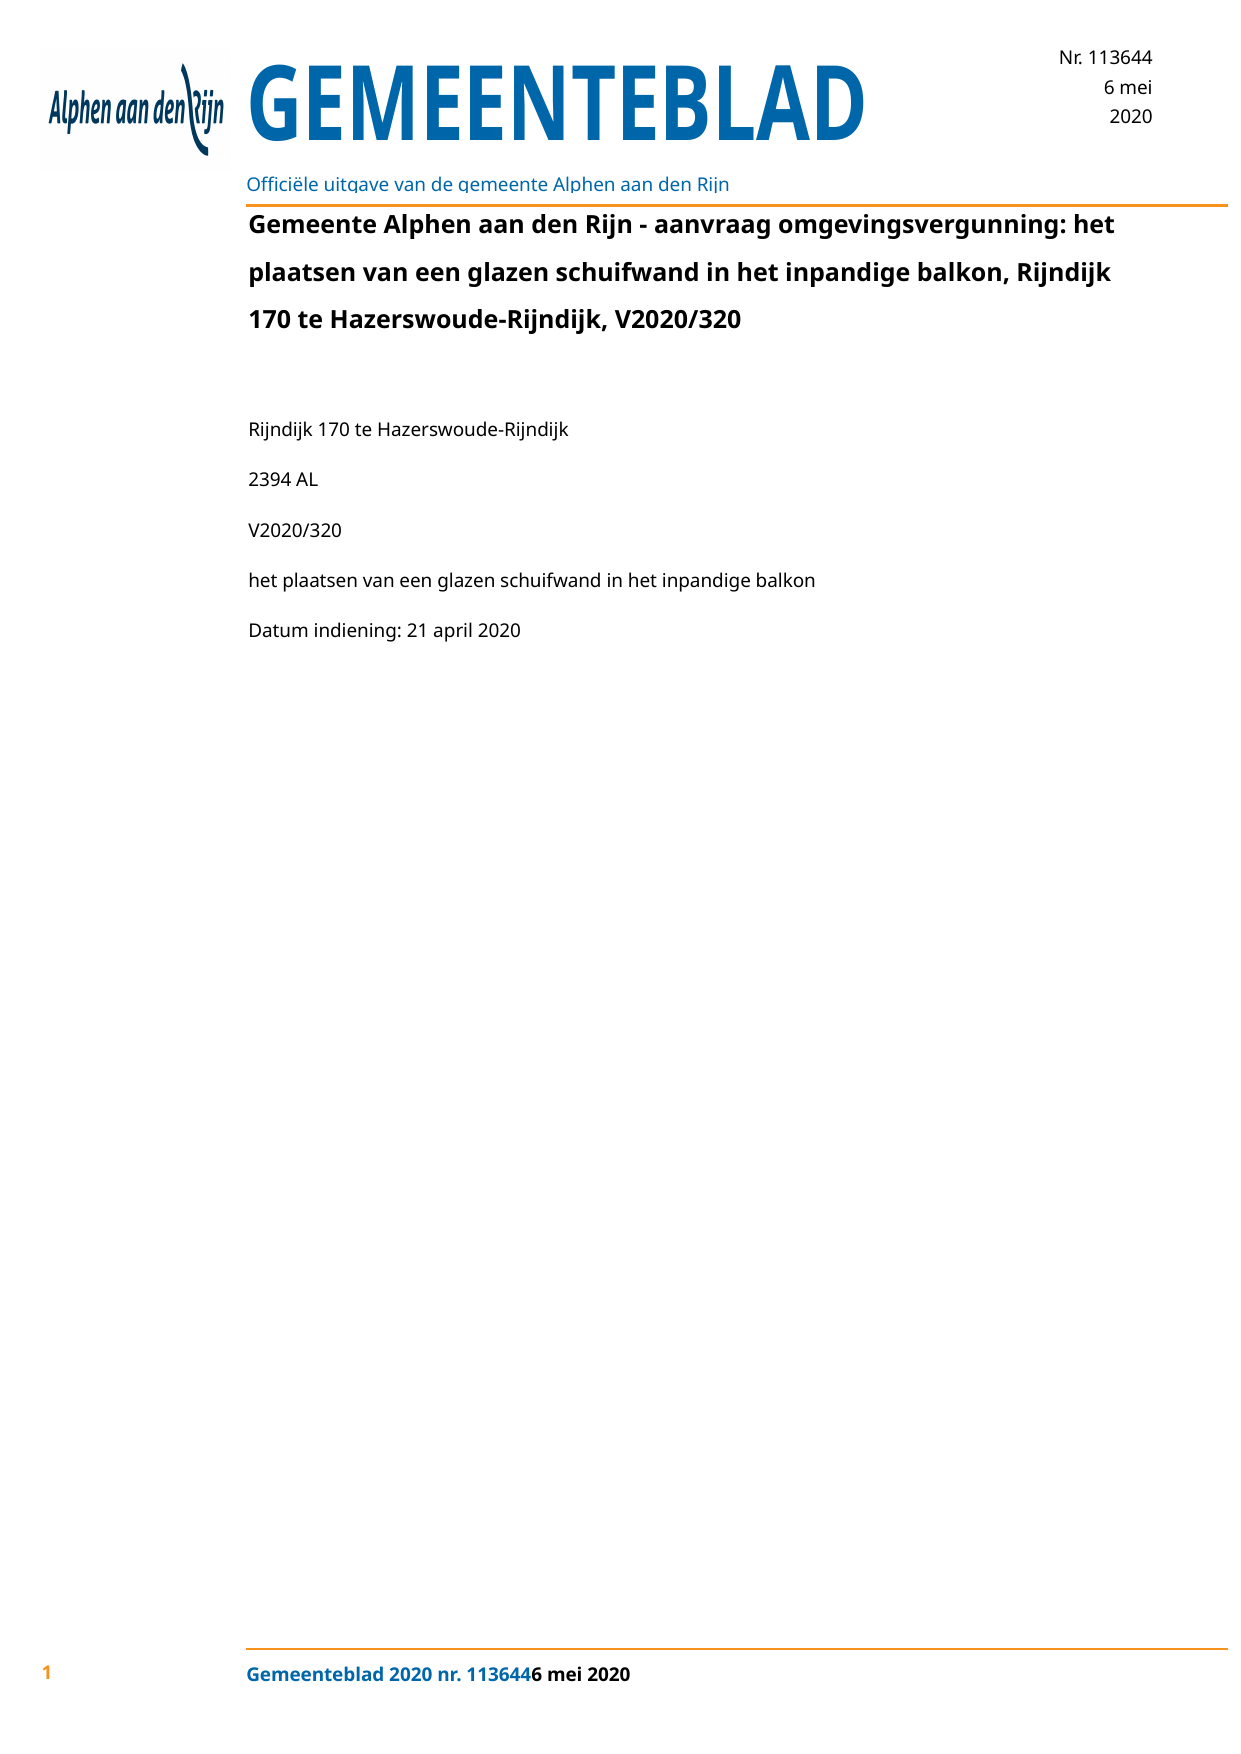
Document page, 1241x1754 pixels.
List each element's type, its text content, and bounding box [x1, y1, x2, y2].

text Rijndijk 170 te Hazerswoude-Rijndijk [248, 416, 1152, 442]
text het plaatsen van een glazen schuifwand in het inpandige balkon [248, 567, 1152, 593]
text Gemeente Alphen aan den Rijn - aanvraag omgevingsvergunning: het plaatsen van een glazen schuifwand in het inpandige balkon, Rijndijk 170 te Hazerswoude-Rijndijk, V2020/320 [248, 207, 1152, 336]
picture [41, 47, 231, 172]
text 2394 AL [248, 466, 1152, 492]
text Datum indiening: 21 april 2020 [248, 618, 1152, 643]
text V2020/320 [248, 517, 1152, 542]
